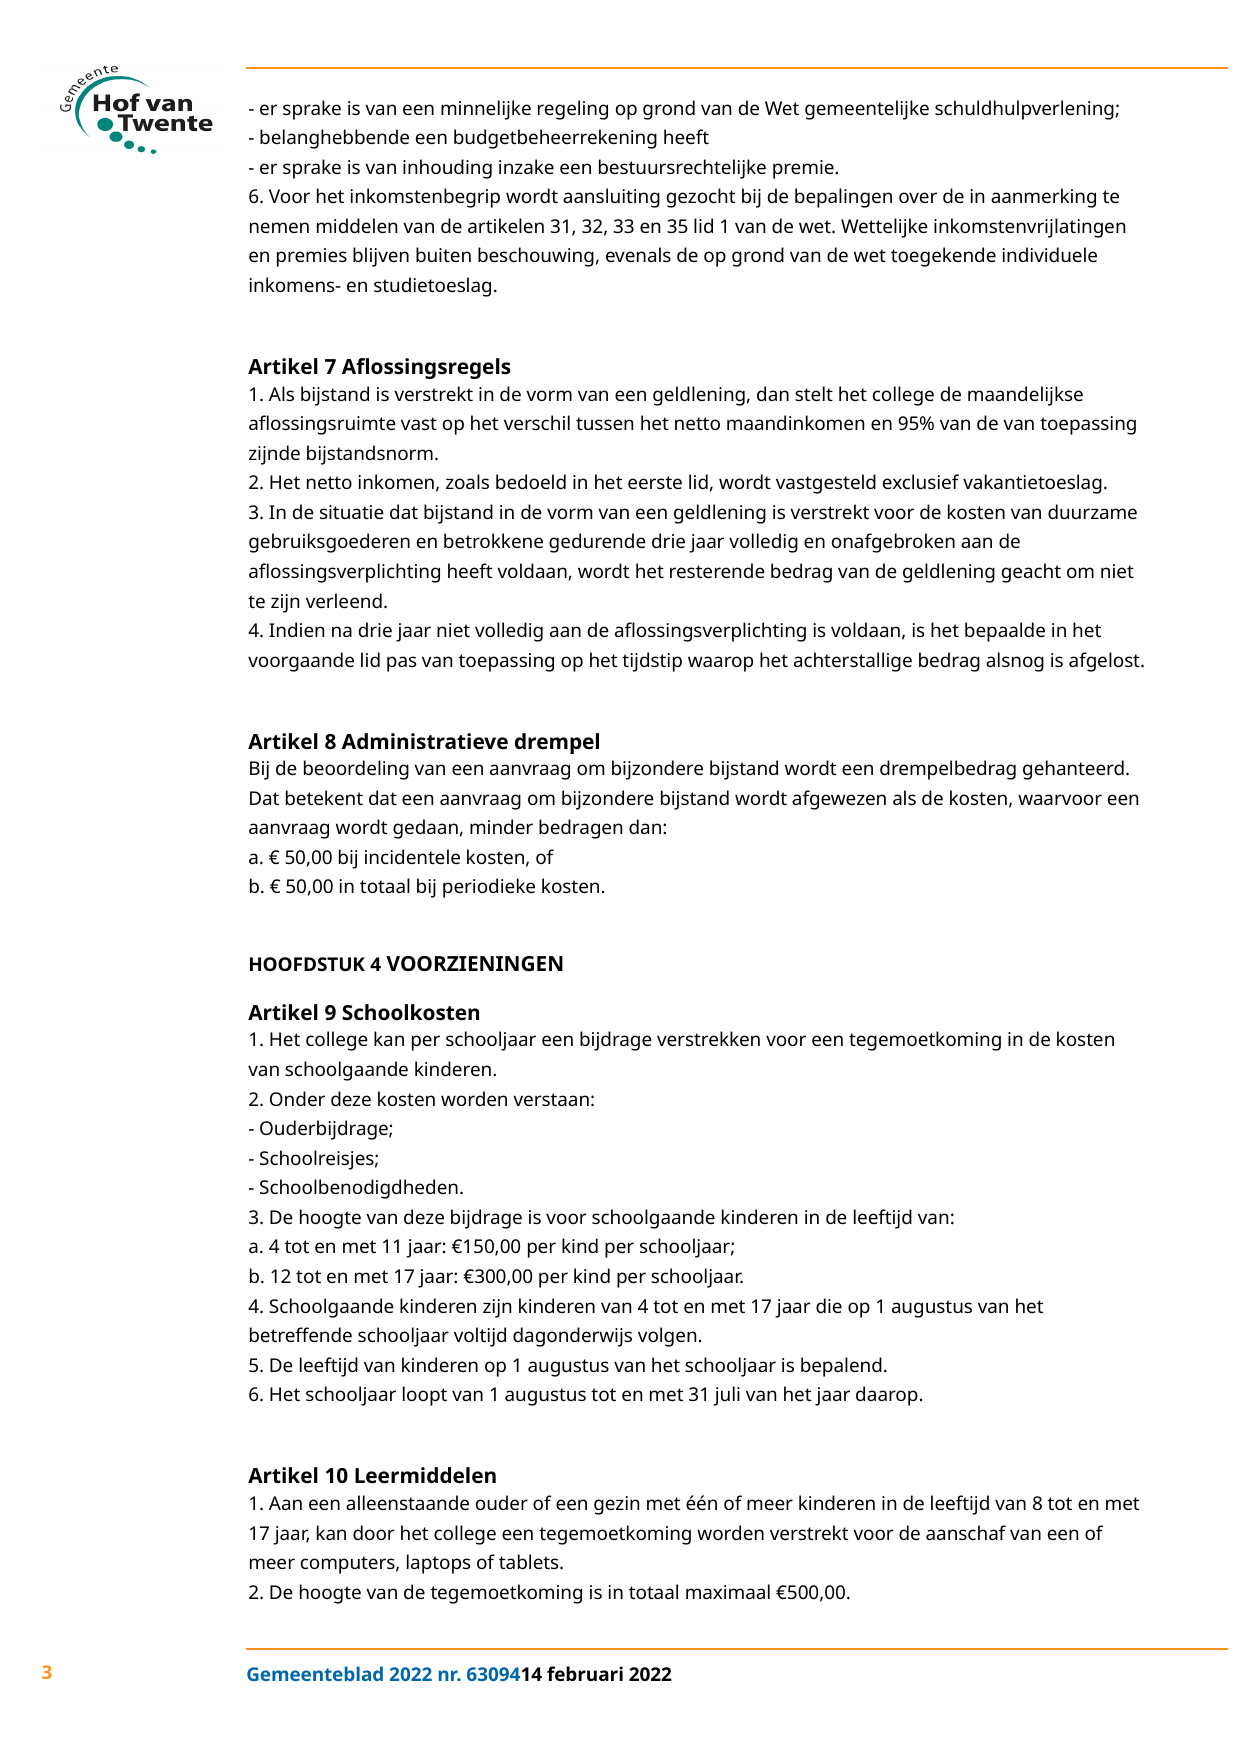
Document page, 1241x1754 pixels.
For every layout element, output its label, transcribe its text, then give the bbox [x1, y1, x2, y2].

text b. 12 tot en met 17 jaar: €300,00 per kind per schooljaar. [248, 1263, 1152, 1289]
text 2. Het netto inkomen, zoals bedoeld in het eerste lid, wordt vastgesteld exclusief vakantietoeslag. [248, 469, 1152, 495]
text 4. Schoolgaande kinderen zijn kinderen van 4 tot en met 17 jaar die op 1 augustus van het betreffende schooljaar voltijd dagonderwijs volgen. [248, 1293, 1152, 1348]
text Artikel 9 Schoolkosten [248, 998, 1152, 1027]
text 4. Indien na drie jaar niet volledig aan de aflossingsverplichting is voldaan, is het bepaalde in het voorgaande lid pas van toepassing op het tijdstip waarop het achterstallige bedrag alsnog is afgelost. [248, 617, 1152, 673]
text 1. Als bijstand is verstrekt in de vorm van een geldlening, dan stelt het college de maandelijkse aflossingsruimte vast op het verschil tussen het netto maandinkomen en 95% van de van toepassing zijnde bijstandsnorm. [248, 381, 1152, 466]
text - er sprake is van een minnelijke regeling op grond van de Wet gemeentelijke schuldhulpverlening; [248, 95, 1152, 121]
text 2. Onder deze kosten worden verstaan: [248, 1086, 1152, 1112]
text b. € 50,00 in totaal bij periodieke kosten. [248, 874, 1152, 899]
text a. € 50,00 bij incidentele kosten, of [248, 844, 1152, 870]
text 6. Voor het inkomstenbegrip wordt aansluiting gezocht bij de bepalingen over de in aanmerking te nemen middelen van de artikelen 31, 32, 33 en 35 lid 1 van de wet. Wettelijke inkomstenvrijlatingen en premies blijven buiten beschouwing, evenals de op grond van de wet toegekende individuele inkomens- en studietoeslag. [248, 183, 1152, 298]
text a. 4 tot en met 11 jaar: €150,00 per kind per schooljaar; [248, 1234, 1152, 1259]
text 3. De hoogte van deze bijdrage is voor schoolgaande kinderen in de leeftijd van: [248, 1204, 1152, 1230]
text 6. Het schooljaar loopt van 1 augustus tot en met 31 juli van het jaar daarop. [248, 1382, 1152, 1407]
text - Schoolbenodigdheden. [248, 1174, 1152, 1200]
text Artikel 10 Leermiddelen [248, 1462, 1152, 1490]
text Artikel 7 Aflossingsregels [248, 352, 1152, 381]
text - er sprake is van inhouding inzake een bestuursrechtelijke premie. [248, 154, 1152, 180]
text 5. De leeftijd van kinderen op 1 augustus van het schooljaar is bepalend. [248, 1352, 1152, 1378]
text - Schoolreisjes; [248, 1145, 1152, 1171]
text 1. Het college kan per schooljaar een bijdrage verstrekken voor een tegemoetkoming in de kosten van schoolgaande kinderen. [248, 1027, 1152, 1082]
picture [41, 47, 231, 172]
text 1. Aan een alleenstaande ouder of een gezin met één of meer kinderen in de leeftijd van 8 tot en met 17 jaar, kan door het college een tegemoetkoming worden verstrekt voor de aanschaf van een of meer computers, laptops of tablets. [248, 1490, 1152, 1575]
text - belanghebbende een budgetbeheerrekening heeft [248, 124, 1152, 150]
text 3. In de situatie dat bijstand in de vorm van een geldlening is verstrekt voor de kosten van duurzame gebruiksgoederen en betrokkene gedurende drie jaar volledig en onafgebroken aan de aflossingsverplichting heeft voldaan, wordt het resterende bedrag van de geldlening geacht om niet te zijn verleend. [248, 499, 1152, 613]
text 2. De hoogte van de tegemoetkoming is in totaal maximaal €500,00. [248, 1579, 1152, 1604]
text Artikel 8 Administratieve drempel [248, 727, 1152, 755]
text - Ouderbijdrage; [248, 1115, 1152, 1141]
text HOOFDSTUK 4 VOORZIENINGEN [248, 949, 1152, 977]
text Bij de beoordeling van een aanvraag om bijzondere bijstand wordt een drempelbedrag gehanteerd. Dat betekent dat een aanvraag om bijzondere bijstand wordt afgewezen als de kosten, waarvoor een aanvraag wordt gedaan, minder bedragen dan: [248, 755, 1152, 840]
